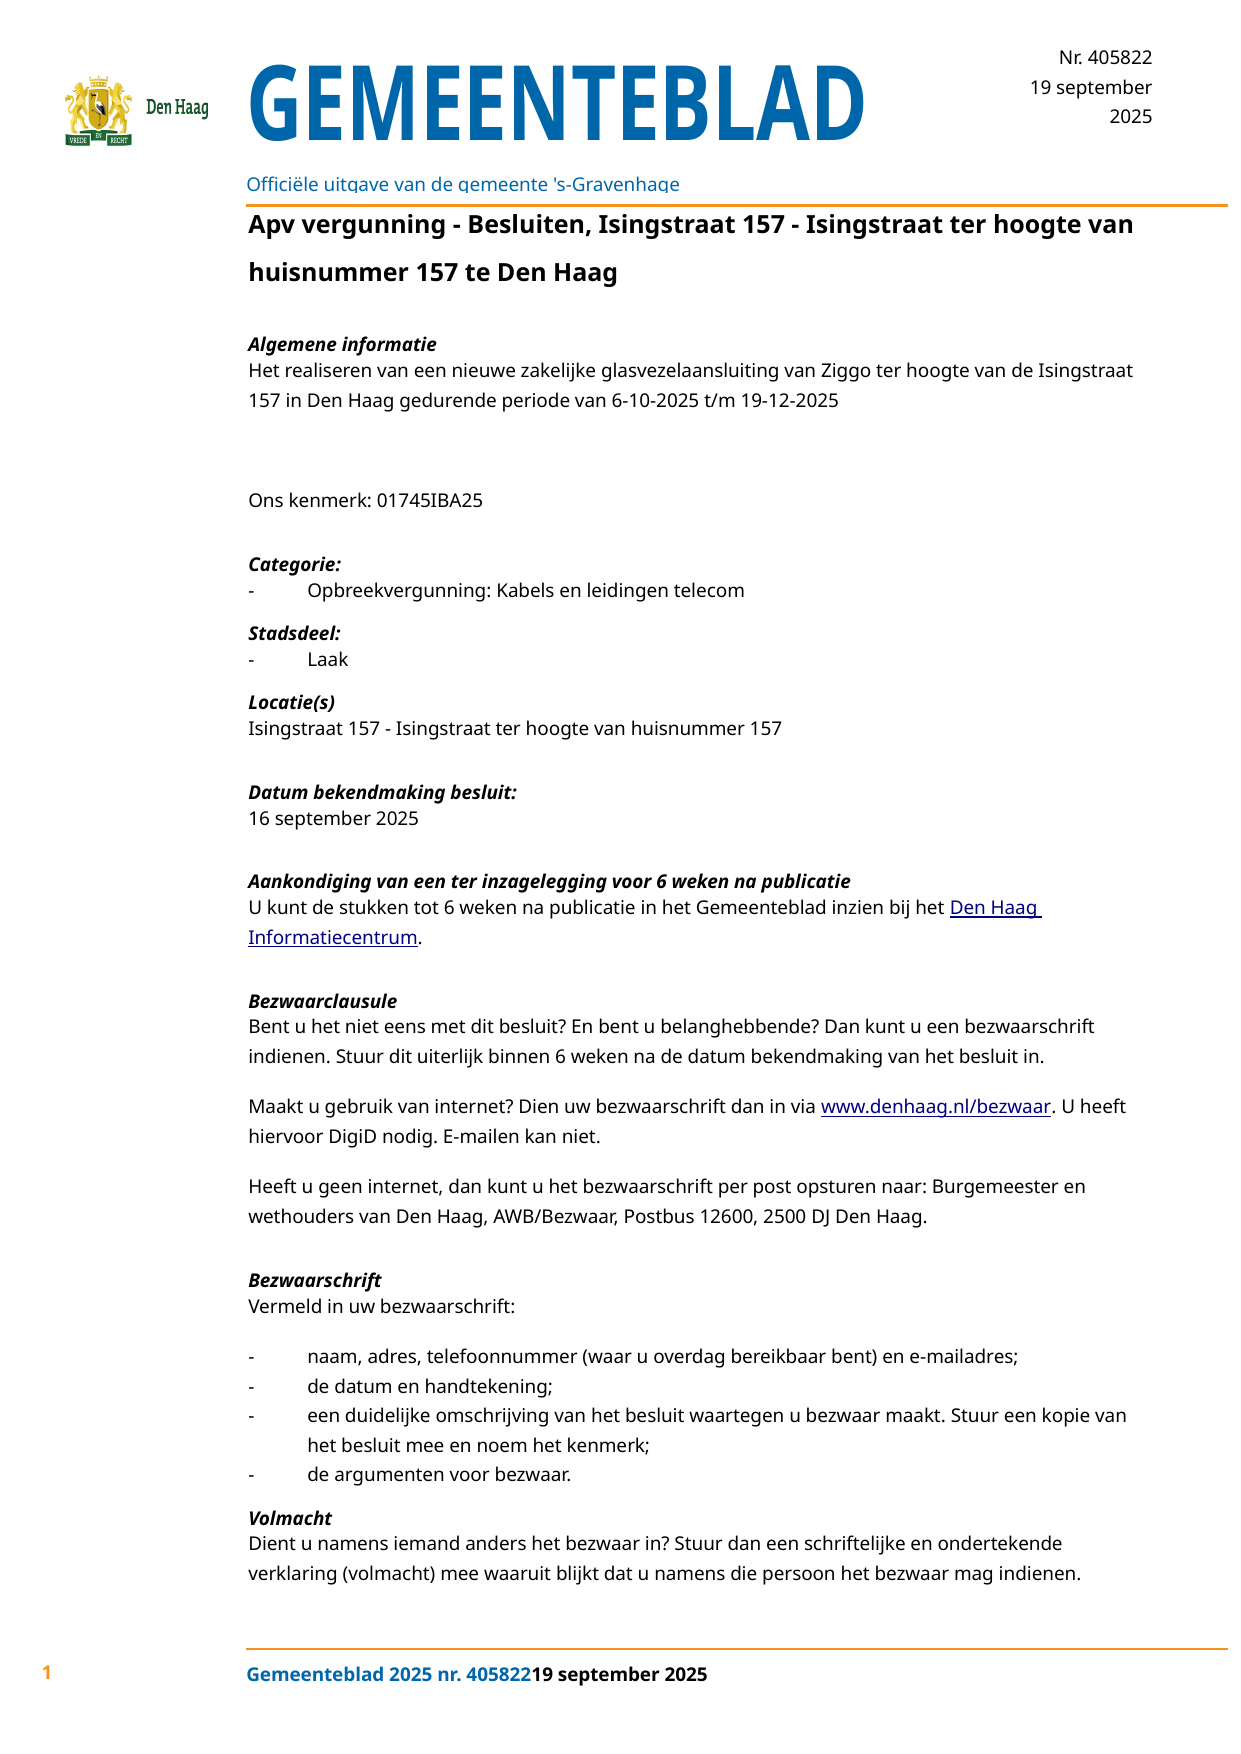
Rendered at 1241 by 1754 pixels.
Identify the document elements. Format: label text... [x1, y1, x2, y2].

text Volmacht [248, 1505, 1152, 1531]
list een duidelijke omschrijving van het besluit waartegen u bezwaar maakt. Stuur een kopie van het besluit mee en noem het kenmerk; [248, 1402, 1152, 1458]
text Datum bekendmaking besluit: [248, 779, 1152, 805]
text Bent u het niet eens met dit besluit? En bent u belanghebbende? Dan kunt u een bezwaarschrift indienen. Stuur dit uiterlijk binnen 6 weken na de datum bekendmaking van het besluit in. [248, 1014, 1152, 1069]
text Locatie(s) [248, 689, 1152, 715]
text Heeft u geen internet, dan kunt u het bezwaarschrift per post opsturen naar: Burgemeester en wethouders van Den Haag, AWB/Bezwaar, Postbus 12600, 2500 DJ Den Haag. [248, 1174, 1152, 1229]
text Bezwaarclausule [248, 988, 1152, 1014]
text Isingstraat 157 - Isingstraat ter hoogte van huisnummer 157 [248, 715, 1152, 741]
text Apv vergunning - Besluiten, Isingstraat 157 - Isingstraat ter hoogte van huisnummer 157 te Den Haag [248, 207, 1152, 288]
text Algemene informatie [248, 331, 1152, 357]
text Stadsdeel: [248, 620, 1152, 646]
text Aankondiging van een ter inzagelegging voor 6 weken na publicatie [248, 869, 1152, 894]
text Dient u namens iemand anders het bezwaar in? Stuur dan een schriftelijke en ondertekende verklaring (volmacht) mee waaruit blijkt dat u namens die persoon het bezwaar mag indienen. [248, 1531, 1152, 1586]
text Vermeld in uw bezwaarschrift: [248, 1293, 1152, 1319]
list de datum en handtekening; [248, 1373, 1152, 1399]
list Opbreekvergunning: Kabels en leidingen telecom [248, 577, 1152, 603]
list naam, adres, telefoonnummer (waar u overdag bereikbaar bent) en e-mailadres; [248, 1343, 1152, 1369]
text Het realiseren van een nieuwe zakelijke glasvezelaansluiting van Ziggo ter hoogte van de Isingstraat 157 in Den Haag gedurende periode van 6-10-2025 t/m 19-12-2025 [248, 357, 1152, 412]
picture [41, 47, 231, 172]
text U kunt de stukken tot 6 weken na publicatie in het Gemeenteblad inzien bij het Den Haag Informatiecentrum. [248, 894, 1152, 950]
text Bezwaarschrift [248, 1267, 1152, 1293]
text Maakt u gebruik van internet? Dien uw bezwaarschrift dan in via www.denhaag.nl/bezwaar. U heeft hiervoor DigiD nodig. E-mailen kan niet. [248, 1094, 1152, 1149]
text Ons kenmerk: 01745IBA25 [248, 488, 1152, 513]
text 16 september 2025 [248, 805, 1152, 830]
text Categorie: [248, 552, 1152, 577]
list de argumenten voor bezwaar. [248, 1462, 1152, 1487]
list Laak [248, 646, 1152, 672]
